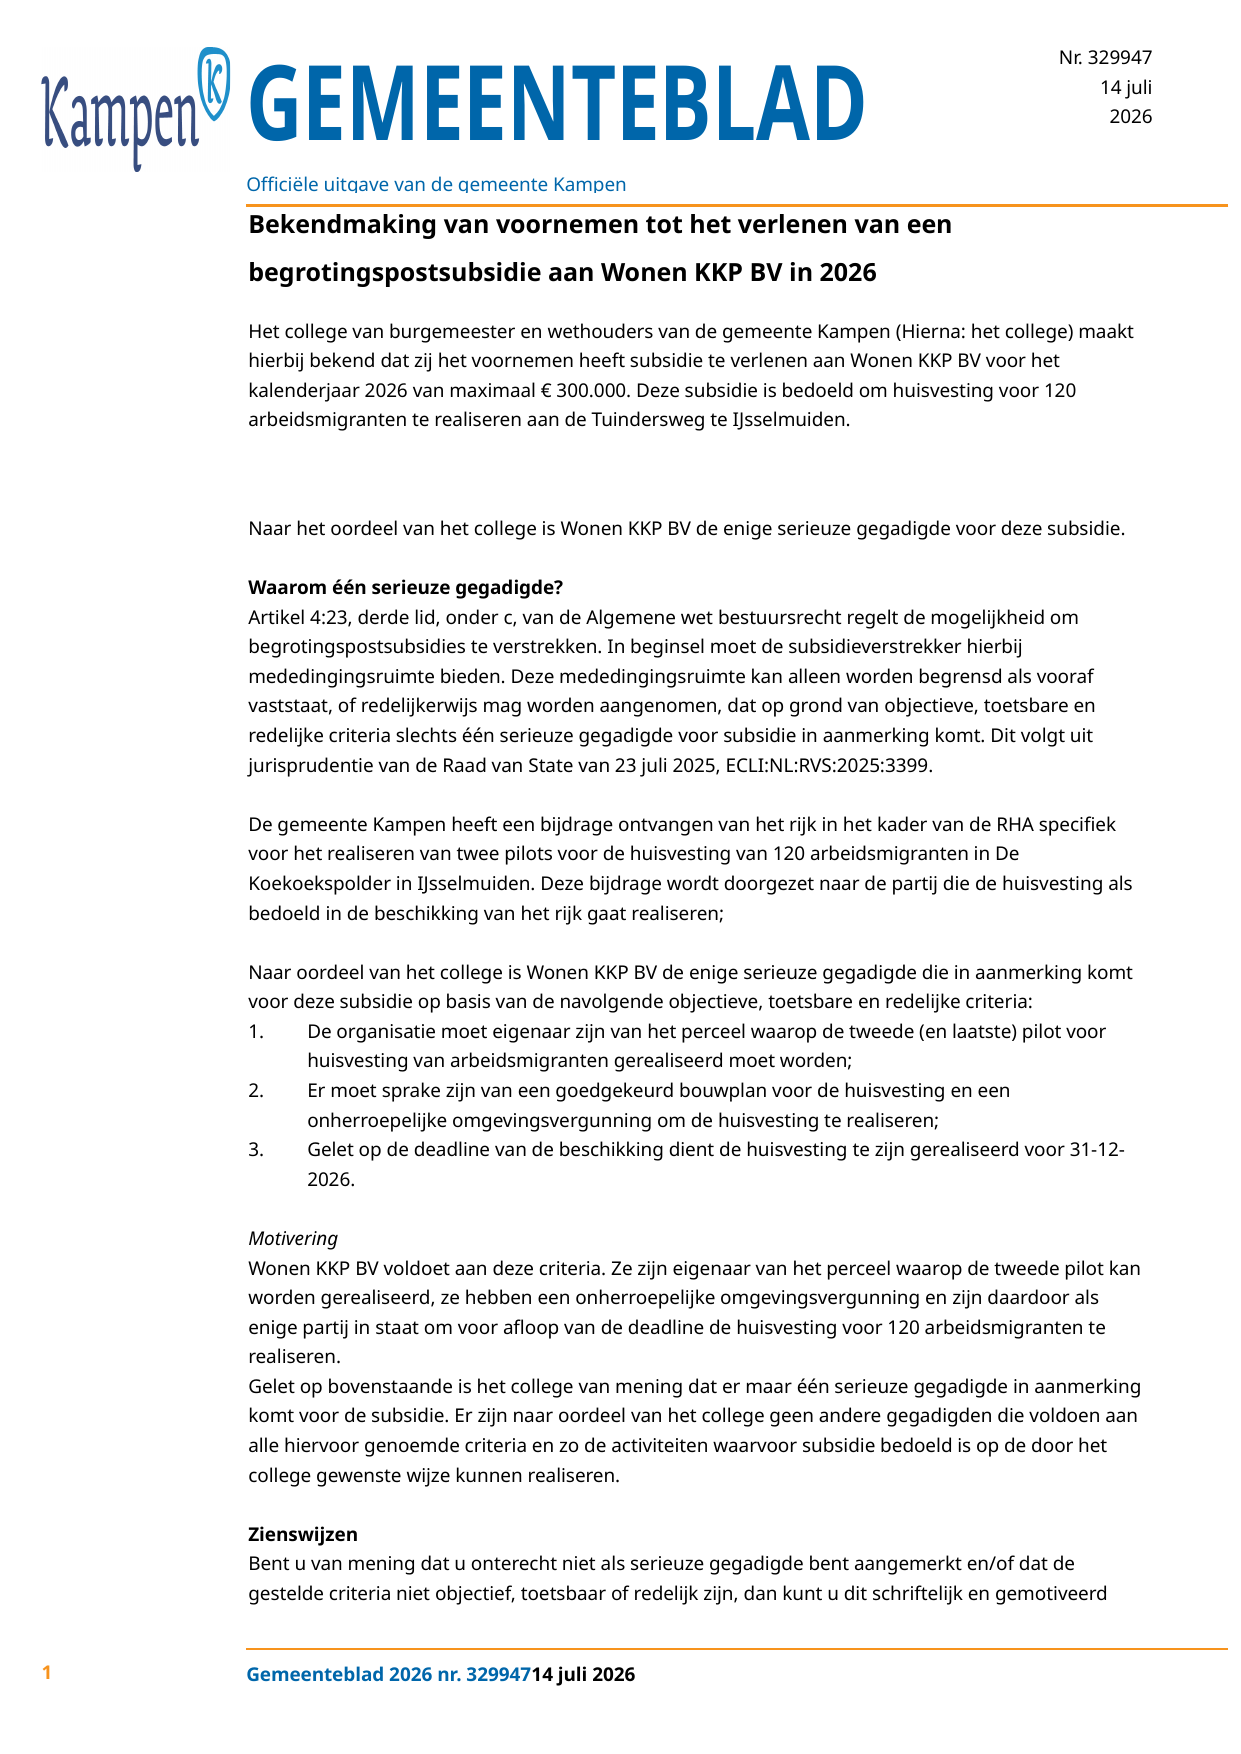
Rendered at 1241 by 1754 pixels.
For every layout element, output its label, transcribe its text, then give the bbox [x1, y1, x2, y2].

list Gelet op de deadline van de beschikking dient de huisvesting te zijn gerealiseerd voor 31-12-2026. [248, 1136, 1152, 1192]
text Naar oordeel van het college is Wonen KKP BV de enige serieuze gegadigde die in aanmerking komt voor deze subsidie op basis van de navolgende objectieve, toetsbare en redelijke criteria: [248, 959, 1152, 1014]
text Motivering [248, 1225, 1152, 1251]
text Gelet op bovenstaande is het college van mening dat er maar één serieuze gegadigde in aanmerking komt voor de subsidie. Er zijn naar oordeel van het college geen andere gegadigden die voldoen aan alle hiervoor genoemde criteria en zo de activiteiten waarvoor subsidie bedoeld is op de door het college gewenste wijze kunnen realiseren. [248, 1373, 1152, 1487]
text Artikel 4:23, derde lid, onder c, van de Algemene wet bestuursrecht regelt de mogelijkheid om begrotingspostsubsidies te verstrekken. In beginsel moet de subsidieverstrekker hierbij mededingingsruimte bieden. Deze mededingingsruimte kan alleen worden begrensd als vooraf vaststaat, of redelijkerwijs mag worden aangenomen, dat op grond van objectieve, toetsbare en redelijke criteria slechts één serieuze gegadigde voor subsidie in aanmerking komt. Dit volgt uit jurisprudentie van de Raad van State van 23 juli 2025, ECLI:NL:RVS:2025:3399. [248, 604, 1152, 777]
text Het college van burgemeester en wethouders van de gemeente Kampen (Hierna: het college) maakt hierbij bekend dat zij het voornemen heeft subsidie te verlenen aan Wonen KKP BV voor het kalenderjaar 2026 van maximaal € 300.000. Deze subsidie is bedoeld om huisvesting voor 120 arbeidsmigranten te realiseren aan de Tuindersweg te IJsselmuiden. [248, 318, 1152, 432]
list Er moet sprake zijn van een goedgekeurd bouwplan voor de huisvesting en een onherroepelijke omgevingsvergunning om de huisvesting te realiseren; [248, 1077, 1152, 1132]
text Bekendmaking van voornemen tot het verlenen van een begrotingspostsubsidie aan Wonen KKP BV in 2026 [248, 207, 1152, 288]
list De organisatie moet eigenaar zijn van het perceel waarop de tweede (en laatste) pilot voor huisvesting van arbeidsmigranten gerealiseerd moet worden; [248, 1018, 1152, 1073]
picture [41, 47, 231, 172]
text Naar het oordeel van het college is Wonen KKP BV de enige serieuze gegadigde voor deze subsidie. [248, 515, 1152, 541]
text De gemeente Kampen heeft een bijdrage ontvangen van het rijk in het kader van de RHA specifiek voor het realiseren van twee pilots voor de huisvesting van 120 arbeidsmigranten in De Koekoekspolder in IJsselmuiden. Deze bijdrage wordt doorgezet naar de partij die de huisvesting als bedoeld in de beschikking van het rijk gaat realiseren; [248, 811, 1152, 925]
text Zienswijzen [248, 1521, 1152, 1547]
text Bent u van mening dat u onterecht niet als serieuze gegadigde bent aangemerkt en/of dat de gestelde criteria niet objectief, toetsbaar of redelijk zijn, dan kunt u dit schriftelijk en gemotiveerd [248, 1551, 1152, 1606]
text Wonen KKP BV voldoet aan deze criteria. Ze zijn eigenaar van het perceel waarop de tweede pilot kan worden gerealiseerd, ze hebben een onherroepelijke omgevingsvergunning en zijn daardoor als enige partij in staat om voor afloop van de deadline de huisvesting voor 120 arbeidsmigranten te realiseren. [248, 1255, 1152, 1369]
text Waarom één serieuze gegadigde? [248, 574, 1152, 600]
